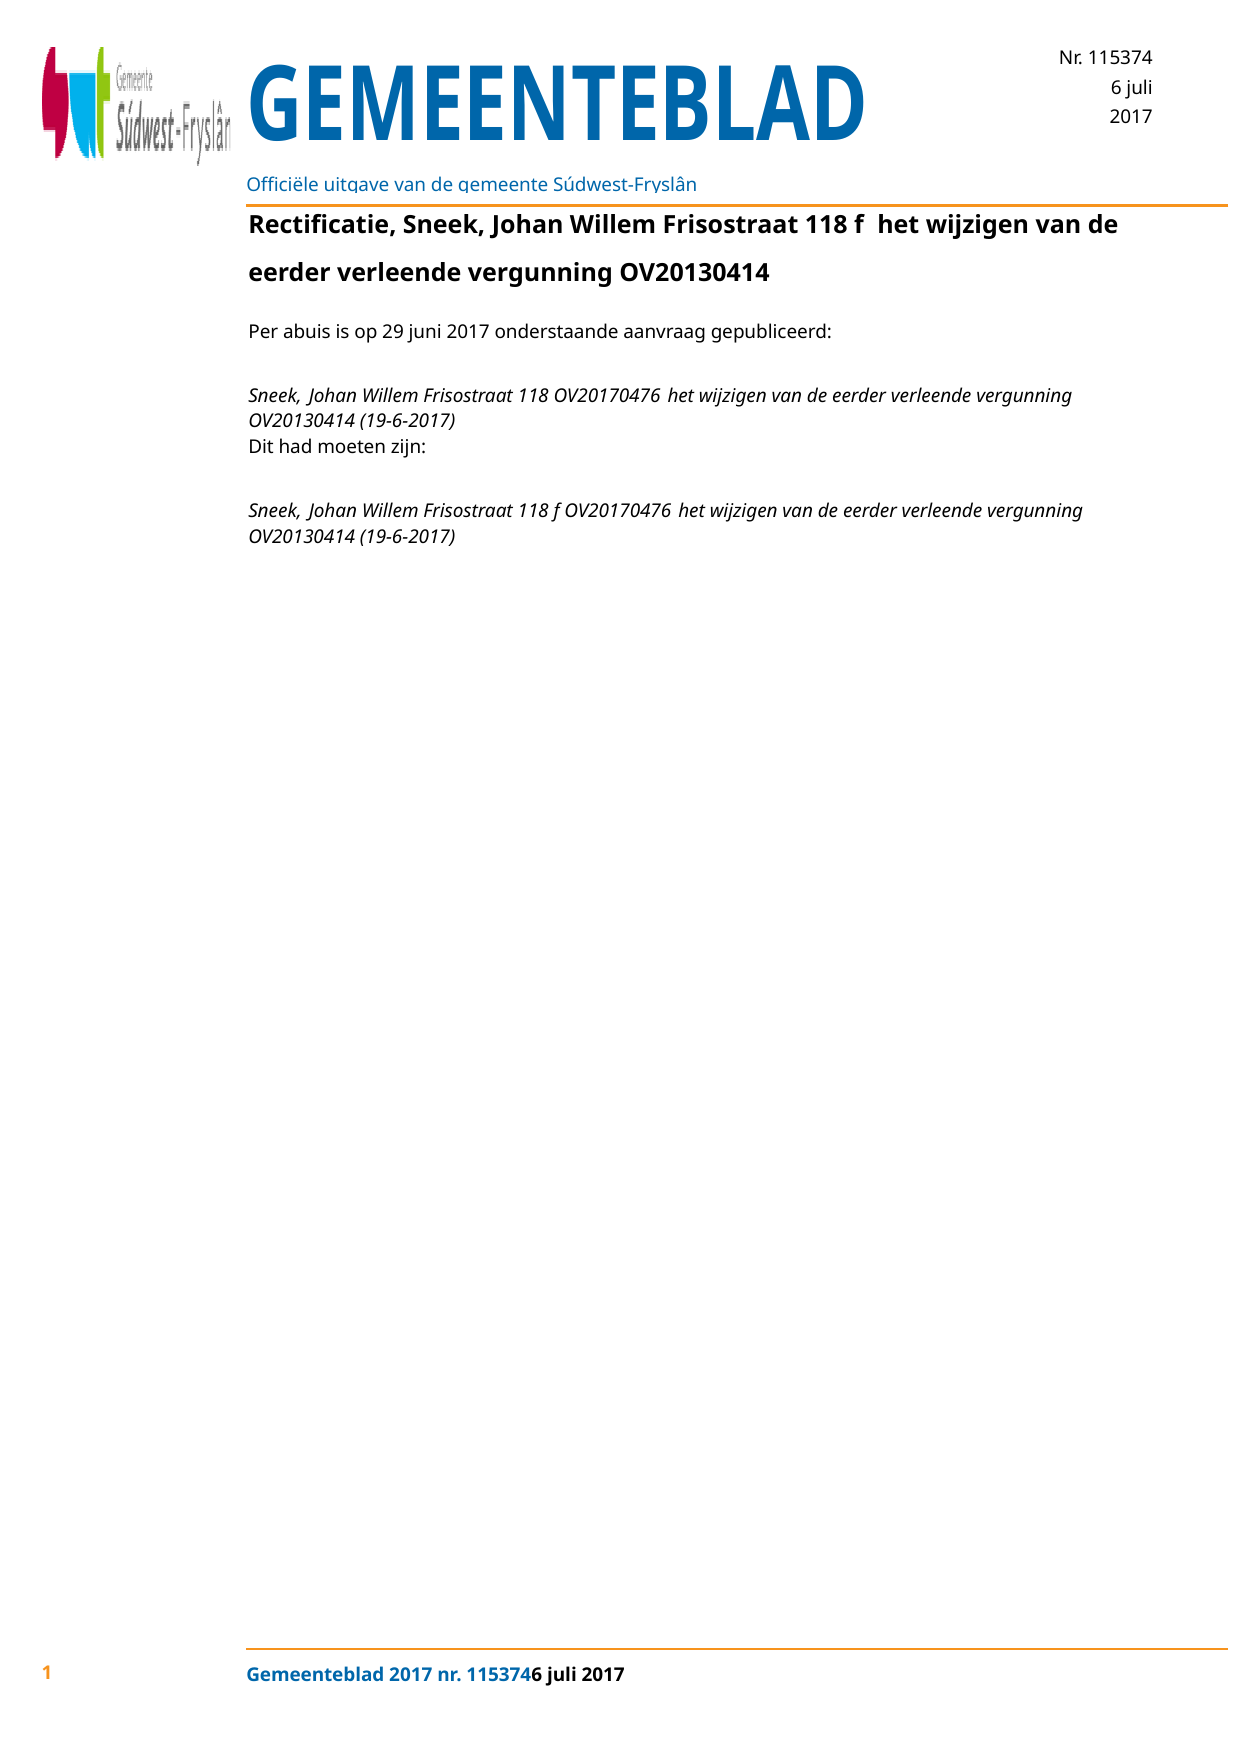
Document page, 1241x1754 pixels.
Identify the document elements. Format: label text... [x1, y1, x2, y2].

text Dit had moeten zijn: [248, 433, 1152, 459]
text Sneek, Johan Willem Frisostraat 118 OV20170476 het wijzigen van de eerder verleende vergunning OV20130414 (19-6-2017) [248, 382, 1152, 433]
text Sneek, Johan Willem Frisostraat 118 f OV20170476 het wijzigen van de eerder verleende vergunning OV20130414 (19-6-2017) [248, 497, 1152, 549]
text Rectificatie, Sneek, Johan Willem Frisostraat 118 f het wijzigen van de eerder verleende vergunning OV20130414 [248, 207, 1152, 288]
picture [41, 47, 231, 172]
text Per abuis is op 29 juni 2017 onderstaande aanvraag gepubliceerd: [248, 318, 1152, 344]
